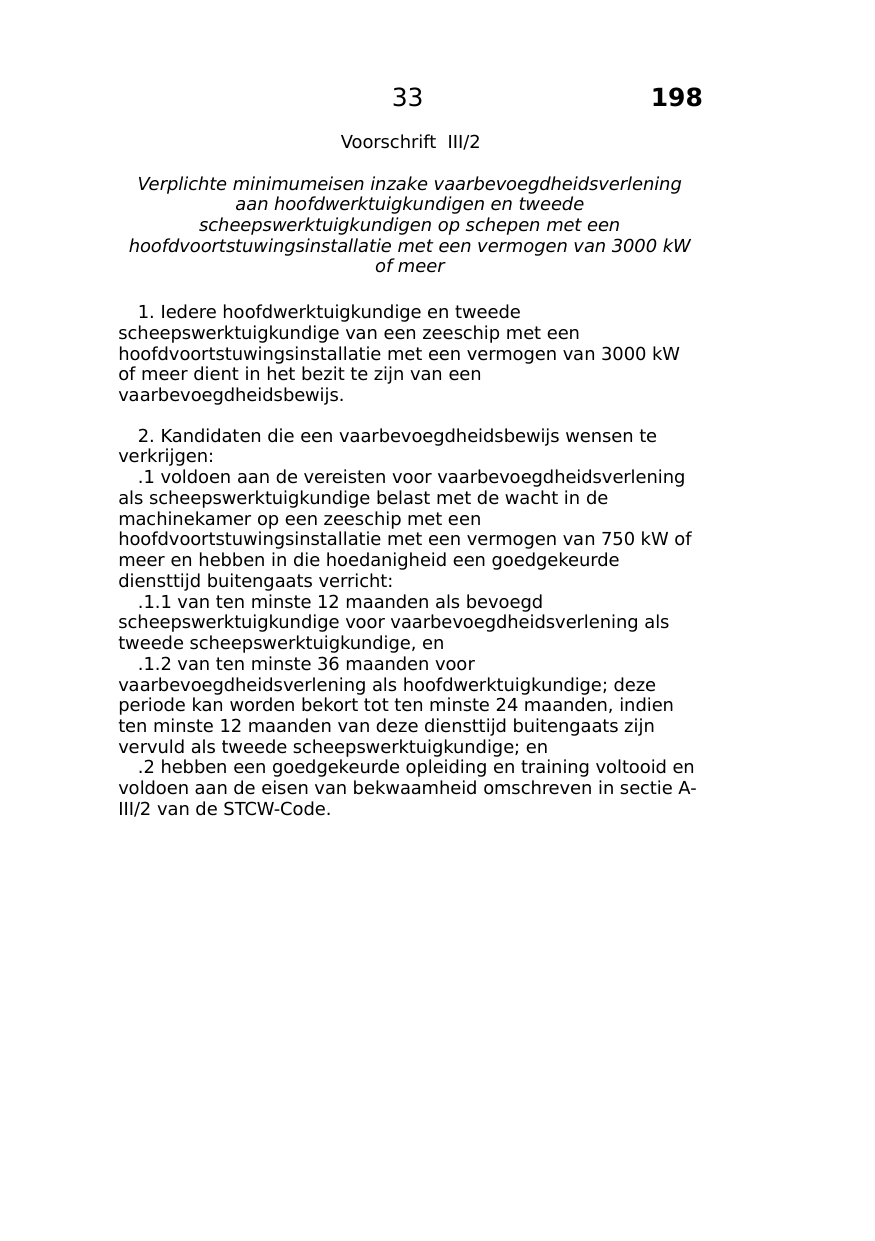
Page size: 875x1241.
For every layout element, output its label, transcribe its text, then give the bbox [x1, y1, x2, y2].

text .1.2 van ten minste 36 maanden voor vaarbevoegdheidsverlening als hoofdwerktuigkundige; deze periode kan worden bekort tot ten minste 24 maanden, indien ten minste 12 maanden van deze diensttijd buitengaats zijn vervuld als tweede scheepswerktuigkundige; en [118, 654, 703, 757]
text .1.1 van ten minste 12 maanden als bevoegd scheepswerktuigkundige voor vaarbevoegdheidsverlening als tweede scheepswerktuigkundige, en [118, 591, 703, 654]
subtitle Voorschrift III/2 Verplichte minimumeisen inzake vaarbevoegdheidsverlening aan hoofdwerktuigkundigen en tweede scheepswerktuigkundigen op schepen met een hoofdvoortstuwingsinstallatie met een vermogen van 3000 kW of meer [118, 132, 703, 277]
text 2. Kandidaten die een vaarbevoegdheidsbewijs wensen te verkrijgen: [118, 426, 703, 467]
text .1 voldoen aan de vereisten voor vaarbevoegdheidsverlening als scheepswerktuigkundige belast met de wacht in de machinekamer op een zeeschip met een hoofdvoortstuwingsinstallatie met een vermogen van 750 kW of meer en hebben in die hoedanigheid een goedgekeurde diensttijd buitengaats verricht: [118, 467, 703, 591]
text .2 hebben een goedgekeurde opleiding en training voltooid en voldoen aan de eisen van bekwaamheid omschreven in sectie A-III/2 van de STCW-Code. [118, 757, 703, 819]
text 1. Iedere hoofdwerktuigkundige en tweede scheepswerktuigkundige van een zeeschip met een hoofdvoortstuwingsinstallatie met een vermogen van 3000 kW of meer dient in het bezit te zijn van een vaarbevoegdheidsbewijs. [118, 302, 703, 406]
